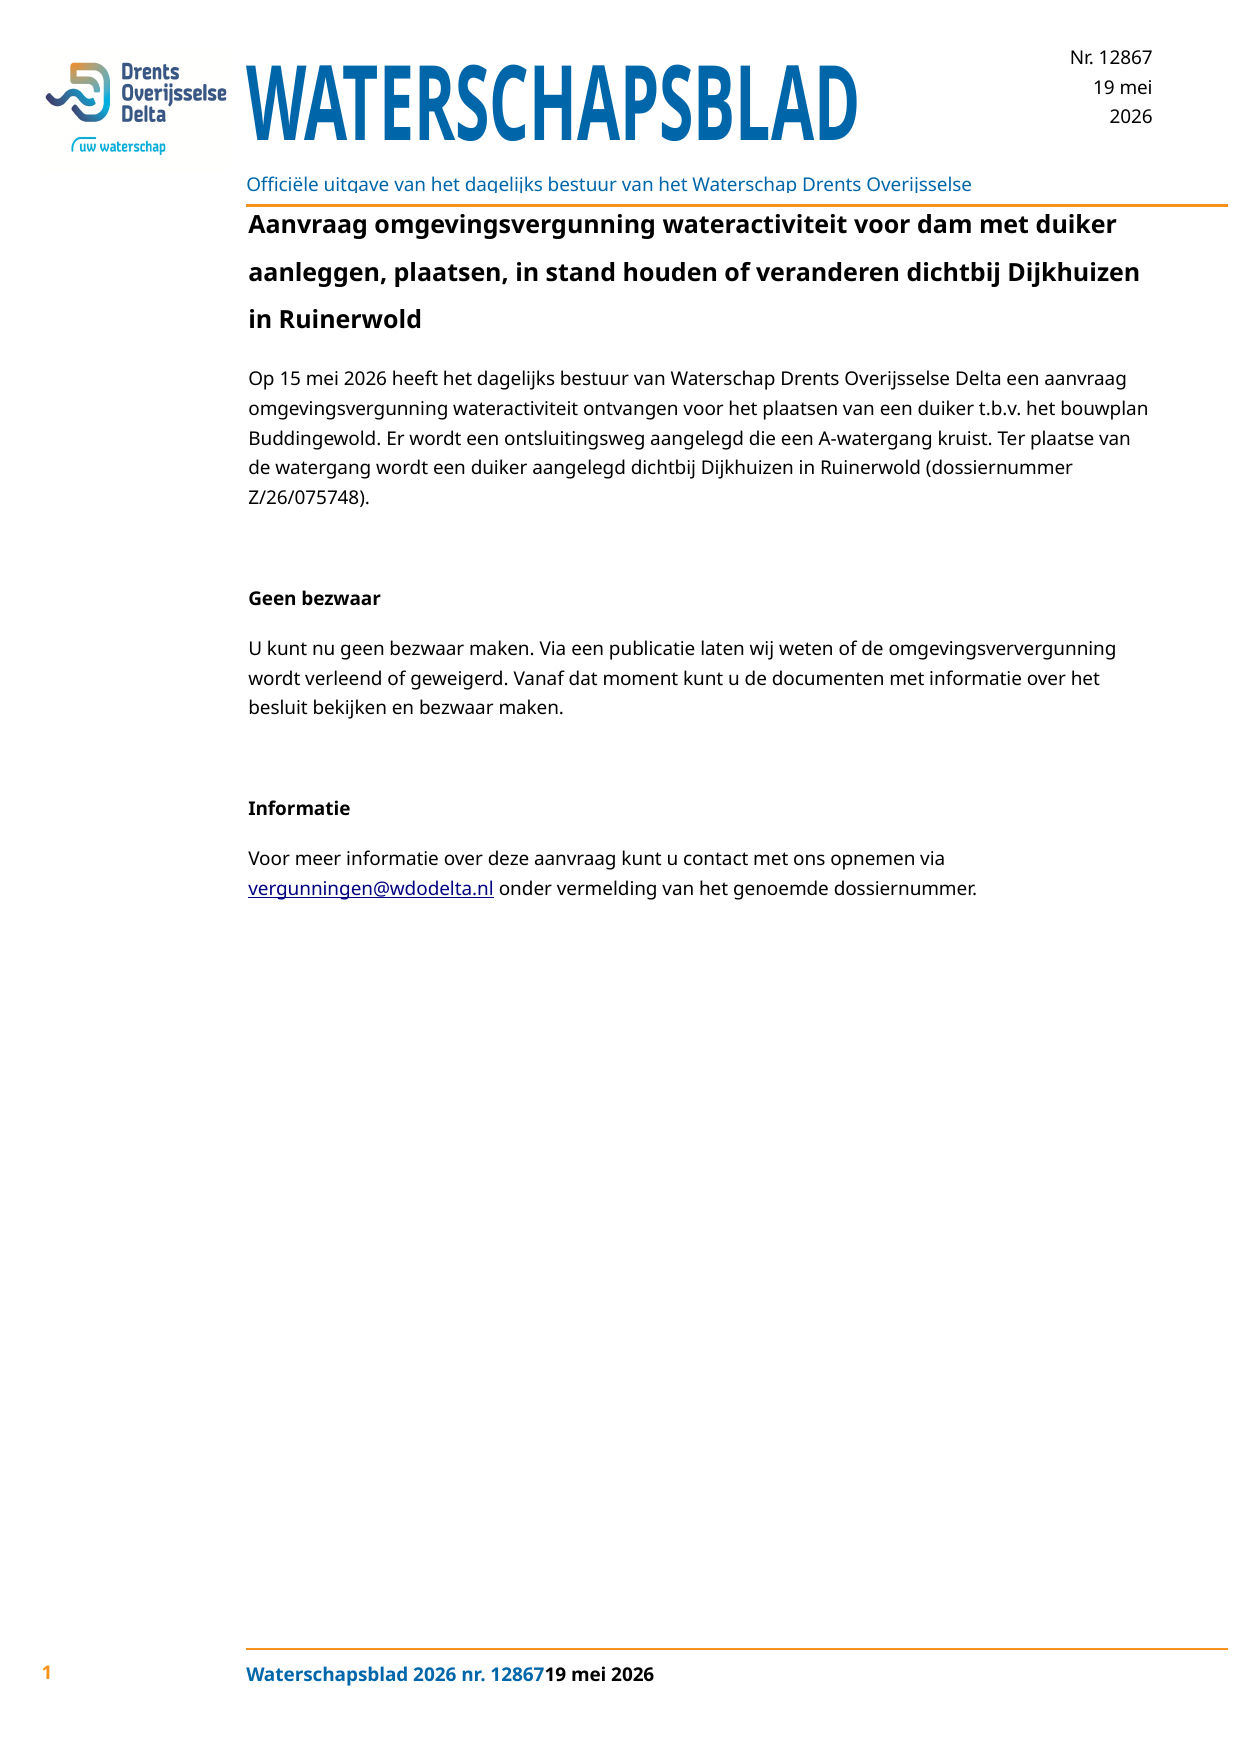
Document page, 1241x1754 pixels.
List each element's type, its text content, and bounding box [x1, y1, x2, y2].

text Op 15 mei 2026 heeft het dagelijks bestuur van Waterschap Drents Overijsselse Delta een aanvraag omgevingsvergunning wateractiviteit ontvangen voor het plaatsen van een duiker t.b.v. het bouwplan Buddingewold. Er wordt een ontsluitingsweg aangelegd die een A-watergang kruist. Ter plaatse van de watergang wordt een duiker aangelegd dichtbij Dijkhuizen in Ruinerwold (dossiernummer Z/26/075748). [248, 366, 1152, 509]
text Geen bezwaar [248, 585, 1152, 610]
text U kunt nu geen bezwaar maken. Via een publicatie laten wij weten of de omgevingsververgunning wordt verleend of geweigerd. Vanaf dat moment kunt u de documenten met informatie over het besluit bekijken en bezwaar maken. [248, 635, 1152, 720]
text Aanvraag omgevingsvergunning wateractiviteit voor dam met duiker aanleggen, plaatsen, in stand houden of veranderen dichtbij Dijkhuizen in Ruinerwold [248, 207, 1152, 336]
picture [41, 47, 231, 172]
text Informatie [248, 795, 1152, 821]
text Voor meer informatie over deze aanvraag kunt u contact met ons opnemen via vergunningen@wdodelta.nl onder vermelding van het genoemde dossiernummer. [248, 846, 1152, 901]
